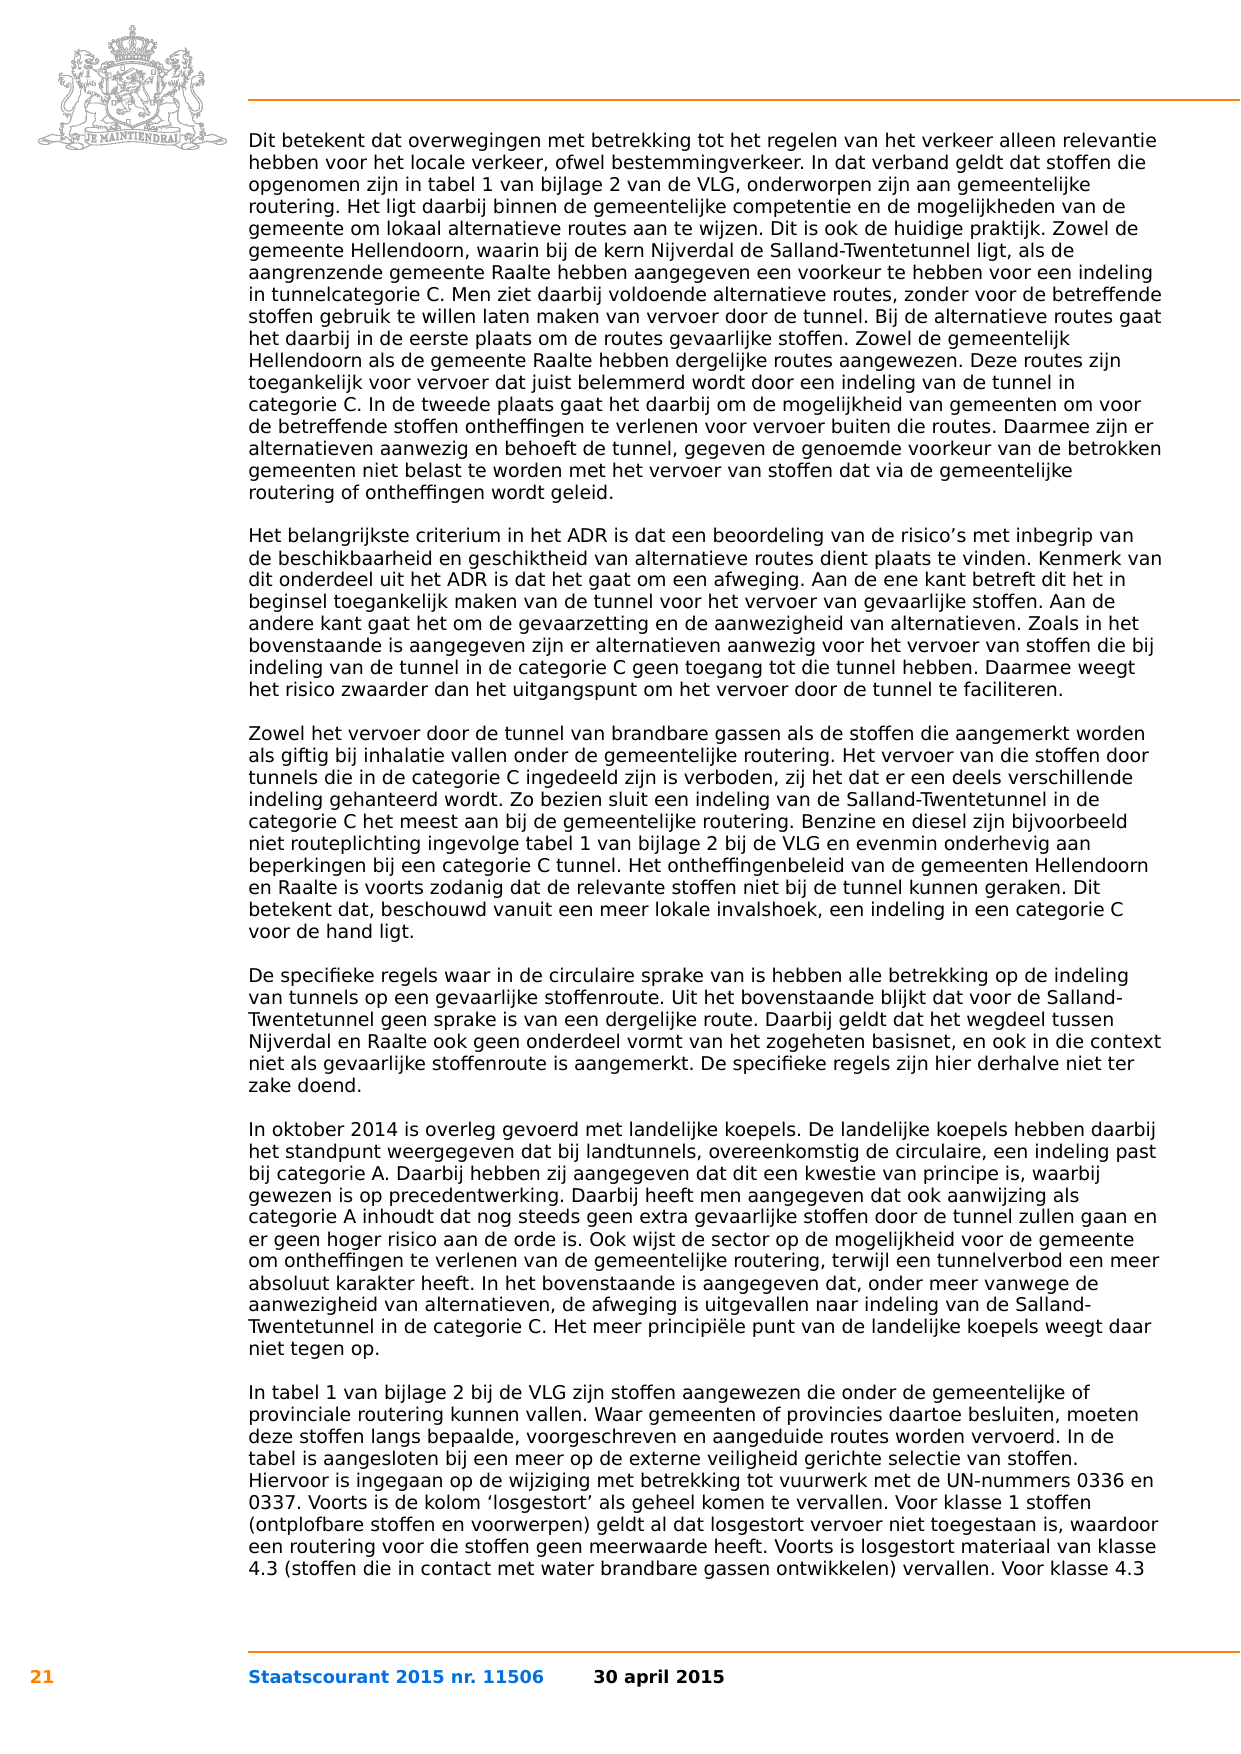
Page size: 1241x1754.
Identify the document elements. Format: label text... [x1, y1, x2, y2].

text Zowel het vervoer door de tunnel van brandbare gassen als de stoffen die aangemerkt worden als giftig bij inhalatie vallen onder de gemeentelijke routering. Het vervoer van die stoffen door tunnels die in de categorie C ingedeeld zijn is verboden, zij het dat er een deels verschillende indeling gehanteerd wordt. Zo bezien sluit een indeling van de Salland-Twentetunnel in de categorie C het meest aan bij de gemeentelijke routering. Benzine en diesel zijn bijvoorbeeld niet routeplichting ingevolge tabel 1 van bijlage 2 bij de VLG en evenmin onderhevig aan beperkingen bij een categorie C tunnel. Het ontheffingenbeleid van de gemeenten Hellendoorn en Raalte is voorts zodanig dat de relevante stoffen niet bij de tunnel kunnen geraken. Dit betekent dat, beschouwd vanuit een meer lokale invalshoek, een indeling in een categorie C voor de hand ligt. [248, 723, 1163, 943]
text Dit betekent dat overwegingen met betrekking tot het regelen van het verkeer alleen relevantie hebben voor het locale verkeer, ofwel bestemmingverkeer. In dat verband geldt dat stoffen die opgenomen zijn in tabel 1 van bijlage 2 van de VLG, onderworpen zijn aan gemeentelijke routering. Het ligt daarbij binnen de gemeentelijke competentie en de mogelijkheden van de gemeente om lokaal alternatieve routes aan te wijzen. Dit is ook de huidige praktijk. Zowel de gemeente Hellendoorn, waarin bij de kern Nijverdal de Salland-Twentetunnel ligt, als de aangrenzende gemeente Raalte hebben aangegeven een voorkeur te hebben voor een indeling in tunnelcategorie C. Men ziet daarbij voldoende alternatieve routes, zonder voor de betreffende stoffen gebruik te willen laten maken van vervoer door de tunnel. Bij de alternatieve routes gaat het daarbij in de eerste plaats om de routes gevaarlijke stoffen. Zowel de gemeentelijk Hellendoorn als de gemeente Raalte hebben dergelijke routes aangewezen. Deze routes zijn toegankelijk voor vervoer dat juist belemmerd wordt door een indeling van de tunnel in categorie C. In de tweede plaats gaat het daarbij om de mogelijkheid van gemeenten om voor de betreffende stoffen ontheffingen te verlenen voor vervoer buiten die routes. Daarmee zijn er alternatieven aanwezig en behoeft de tunnel, gegeven de genoemde voorkeur van de betrokken gemeenten niet belast te worden met het vervoer van stoffen dat via de gemeentelijke routering of ontheffingen wordt geleid. [248, 130, 1163, 503]
picture [38, 25, 227, 150]
text In oktober 2014 is overleg gevoerd met landelijke koepels. De landelijke koepels hebben daarbij het standpunt weergegeven dat bij landtunnels, overeenkomstig de circulaire, een indeling past bij categorie A. Daarbij hebben zij aangegeven dat dit een kwestie van principe is, waarbij gewezen is op precedentwerking. Daarbij heeft men aangegeven dat ook aanwijzing als categorie A inhoudt dat nog steeds geen extra gevaarlijke stoffen door de tunnel zullen gaan en er geen hoger risico aan de orde is. Ook wijst de sector op de mogelijkheid voor de gemeente om ontheffingen te verlenen van de gemeentelijke routering, terwijl een tunnelverbod een meer absoluut karakter heeft. In het bovenstaande is aangegeven dat, onder meer vanwege de aanwezigheid van alternatieven, de afweging is uitgevallen naar indeling van de Salland-Twentetunnel in de categorie C. Het meer principiële punt van de landelijke koepels weegt daar niet tegen op. [248, 1118, 1163, 1360]
text Het belangrijkste criterium in het ADR is dat een beoordeling van de risico’s met inbegrip van de beschikbaarheid en geschiktheid van alternatieve routes dient plaats te vinden. Kenmerk van dit onderdeel uit het ADR is dat het gaat om een afweging. Aan de ene kant betreft dit het in beginsel toegankelijk maken van de tunnel voor het vervoer van gevaarlijke stoffen. Aan de andere kant gaat het om de gevaarzetting en de aanwezigheid van alternatieven. Zoals in het bovenstaande is aangegeven zijn er alternatieven aanwezig voor het vervoer van stoffen die bij indeling van de tunnel in de categorie C geen toegang tot die tunnel hebben. Daarmee weegt het risico zwaarder dan het uitgangspunt om het vervoer door de tunnel te faciliteren. [248, 525, 1163, 701]
text In tabel 1 van bijlage 2 bij de VLG zijn stoffen aangewezen die onder de gemeentelijke of provinciale routering kunnen vallen. Waar gemeenten of provincies daartoe besluiten, moeten deze stoffen langs bepaalde, voorgeschreven en aangeduide routes worden vervoerd. In de tabel is aangesloten bij een meer op de externe veiligheid gerichte selectie van stoffen. Hiervoor is ingegaan op de wijziging met betrekking tot vuurwerk met de UN-nummers 0336 en 0337. Voorts is de kolom ‘losgestort’ als geheel komen te vervallen. Voor klasse 1 stoffen (ontplofbare stoffen en voorwerpen) geldt al dat losgestort vervoer niet toegestaan is, waardoor een routering voor die stoffen geen meerwaarde heeft. Voorts is losgestort materiaal van klasse 4.3 (stoffen die in contact met water brandbare gassen ontwikkelen) vervallen. Voor klasse 4.3 [248, 1382, 1163, 1580]
text De specifieke regels waar in de circulaire sprake van is hebben alle betrekking op de indeling van tunnels op een gevaarlijke stoffenroute. Uit het bovenstaande blijkt dat voor de Salland-Twentetunnel geen sprake is van een dergelijke route. Daarbij geldt dat het wegdeel tussen Nijverdal en Raalte ook geen onderdeel vormt van het zogeheten basisnet, en ook in die context niet als gevaarlijke stoffenroute is aangemerkt. De specifieke regels zijn hier derhalve niet ter zake doend. [248, 965, 1163, 1097]
